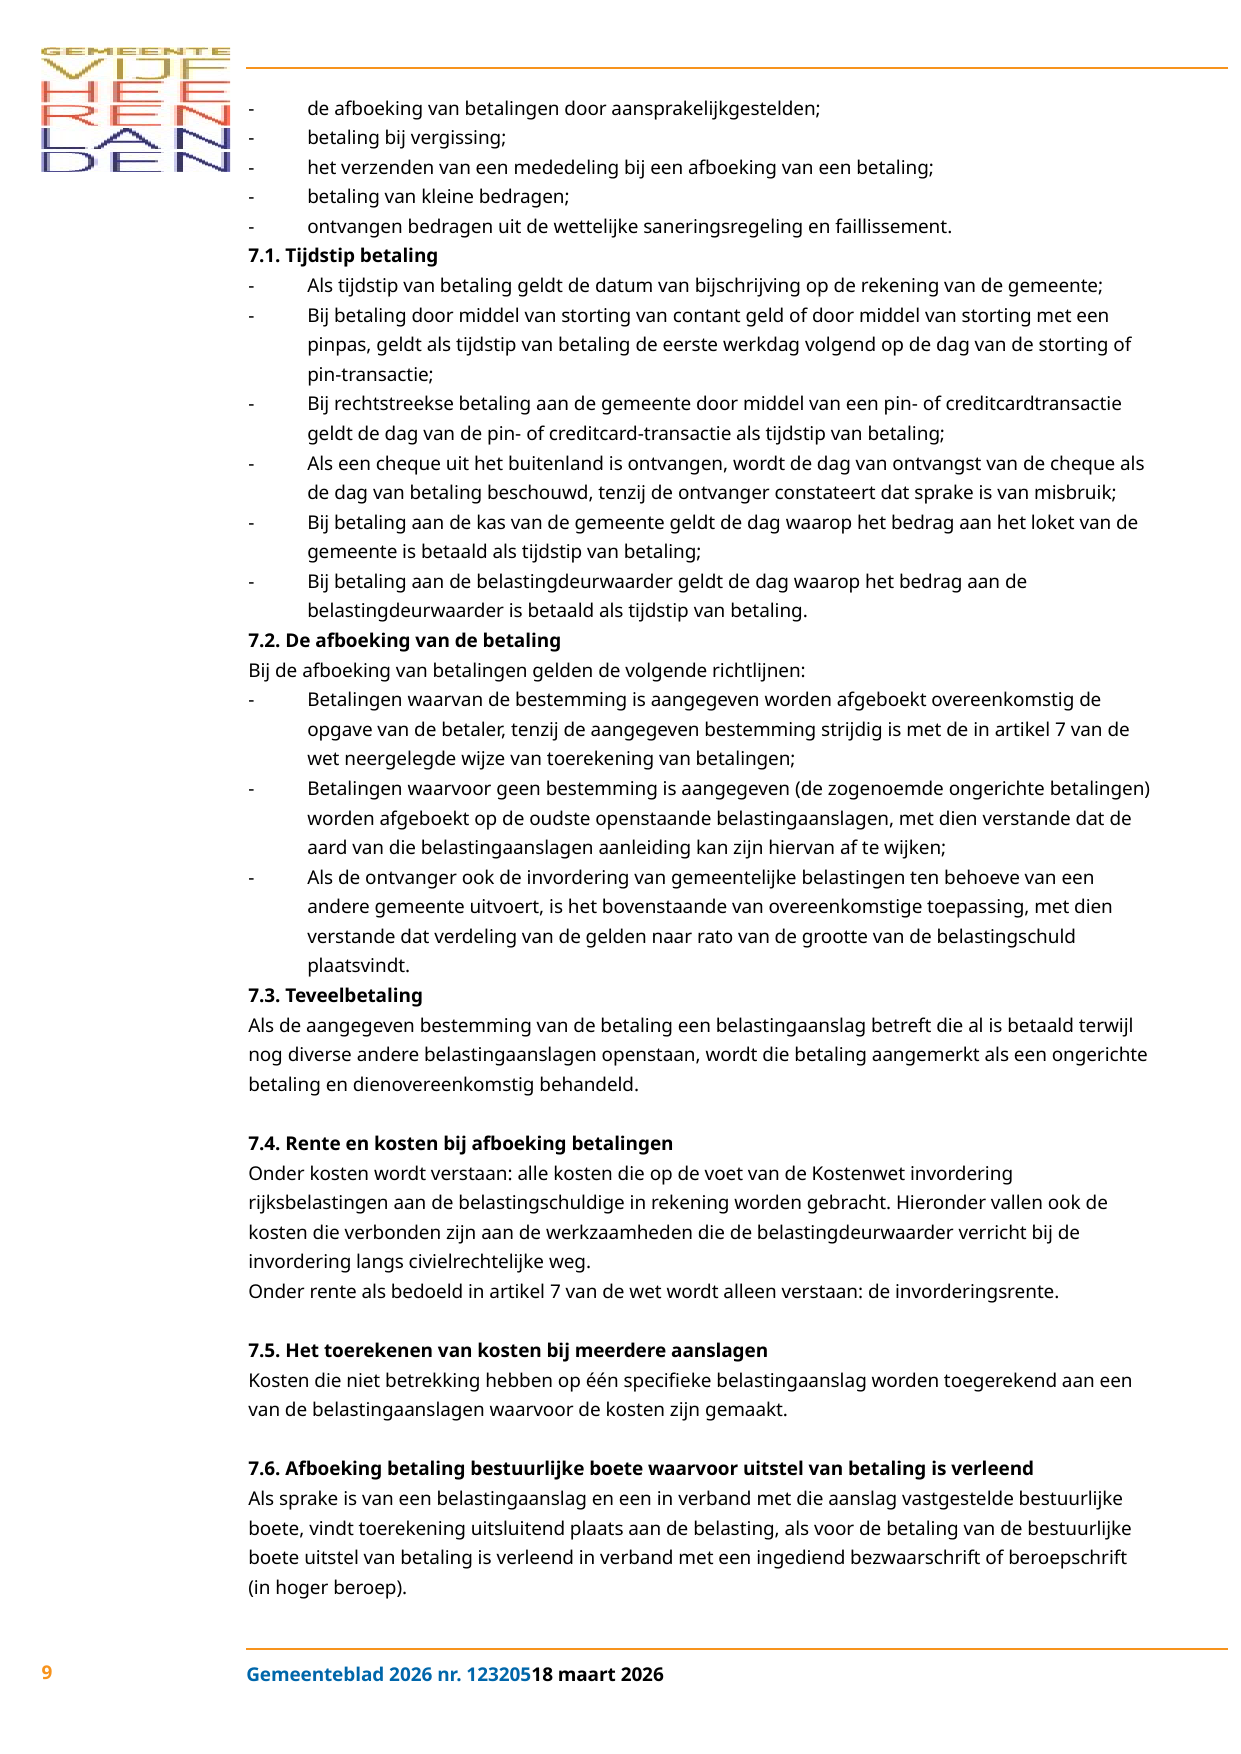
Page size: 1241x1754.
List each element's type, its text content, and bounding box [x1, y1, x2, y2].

text Kosten die niet betrekking hebben op één specifieke belastingaanslag worden toegerekend aan een van de belastingaanslagen waarvoor de kosten zijn gemaakt. [248, 1367, 1152, 1422]
text Als sprake is van een belastingaanslag en een in verband met die aanslag vastgestelde bestuurlijke boete, vindt toerekening uitsluitend plaats aan de belasting, als voor de betaling van de bestuurlijke boete uitstel van betaling is verleend in verband met een ingediend bezwaarschrift of beroepschrift (in hoger beroep). [248, 1485, 1152, 1600]
text 7.5. Het toerekenen van kosten bij meerdere aanslagen [248, 1337, 1152, 1363]
list ontvangen bedragen uit de wettelijke saneringsregeling en faillissement. [248, 213, 1152, 239]
list Als de ontvanger ook de invordering van gemeentelijke belastingen ten behoeve van een andere gemeente uitvoert, is het bovenstaande van overeenkomstige toepassing, met dien verstande dat verdeling van de gelden naar rato van de grootte van de belastingschuld plaatsvindt. [248, 864, 1152, 978]
list Als tijdstip van betaling geldt de datum van bijschrijving op de rekening van de gemeente; [248, 272, 1152, 298]
list Bij betaling aan de kas van de gemeente geldt de dag waarop het bedrag aan het loket van de gemeente is betaald als tijdstip van betaling; [248, 509, 1152, 564]
list de afboeking van betalingen door aansprakelijkgestelden; [248, 95, 1152, 121]
list Bij rechtstreekse betaling aan de gemeente door middel van een pin- of creditcardtransactie geldt de dag van de pin- of creditcard-transactie als tijdstip van betaling; [248, 391, 1152, 446]
picture [41, 47, 231, 172]
text Onder rente als bedoeld in artikel 7 van de wet wordt alleen verstaan: de invorderingsrente. [248, 1278, 1152, 1304]
text Bij de afboeking van betalingen gelden de volgende richtlijnen: [248, 657, 1152, 683]
text 7.3. Teveelbetaling [248, 982, 1152, 1008]
text 7.6. Afboeking betaling bestuurlijke boete waarvoor uitstel van betaling is verleend [248, 1456, 1152, 1481]
list het verzenden van een mededeling bij een afboeking van een betaling; [248, 154, 1152, 180]
text Onder kosten wordt verstaan: alle kosten die op de voet van de Kostenwet invordering rijksbelastingen aan de belastingschuldige in rekening worden gebracht. Hieronder vallen ook de kosten die verbonden zijn aan de werkzaamheden die de belastingdeurwaarder verricht bij de invordering langs civielrechtelijke weg. [248, 1160, 1152, 1274]
list Als een cheque uit het buitenland is ontvangen, wordt de dag van ontvangst van de cheque als de dag van betaling beschouwd, tenzij de ontvanger constateert dat sprake is van misbruik; [248, 450, 1152, 505]
list Betalingen waarvoor geen bestemming is aangegeven (de zogenoemde ongerichte betalingen) worden afgeboekt op de oudste openstaande belastingaanslagen, met dien verstande dat de aard van die belastingaanslagen aanleiding kan zijn hiervan af te wijken; [248, 775, 1152, 860]
text 7.2. De afboeking van de betaling [248, 627, 1152, 653]
list Bij betaling aan de belastingdeurwaarder geldt de dag waarop het bedrag aan de belastingdeurwaarder is betaald als tijdstip van betaling. [248, 568, 1152, 623]
list Bij betaling door middel van storting van contant geld of door middel van storting met een pinpas, geldt als tijdstip van betaling de eerste werkdag volgend op de dag van de storting of pin-transactie; [248, 302, 1152, 387]
text Als de aangegeven bestemming van de betaling een belastingaanslag betreft die al is betaald terwijl nog diverse andere belastingaanslagen openstaan, wordt die betaling aangemerkt als een ongerichte betaling en dienovereenkomstig behandeld. [248, 1012, 1152, 1097]
text 7.1. Tijdstip betaling [248, 243, 1152, 268]
list betaling van kleine bedragen; [248, 183, 1152, 209]
list betaling bij vergissing; [248, 124, 1152, 150]
text 7.4. Rente en kosten bij afboeking betalingen [248, 1130, 1152, 1156]
list Betalingen waarvan de bestemming is aangegeven worden afgeboekt overeenkomstig de opgave van de betaler, tenzij de aangegeven bestemming strijdig is met de in artikel 7 van de wet neergelegde wijze van toerekening van betalingen; [248, 686, 1152, 771]
